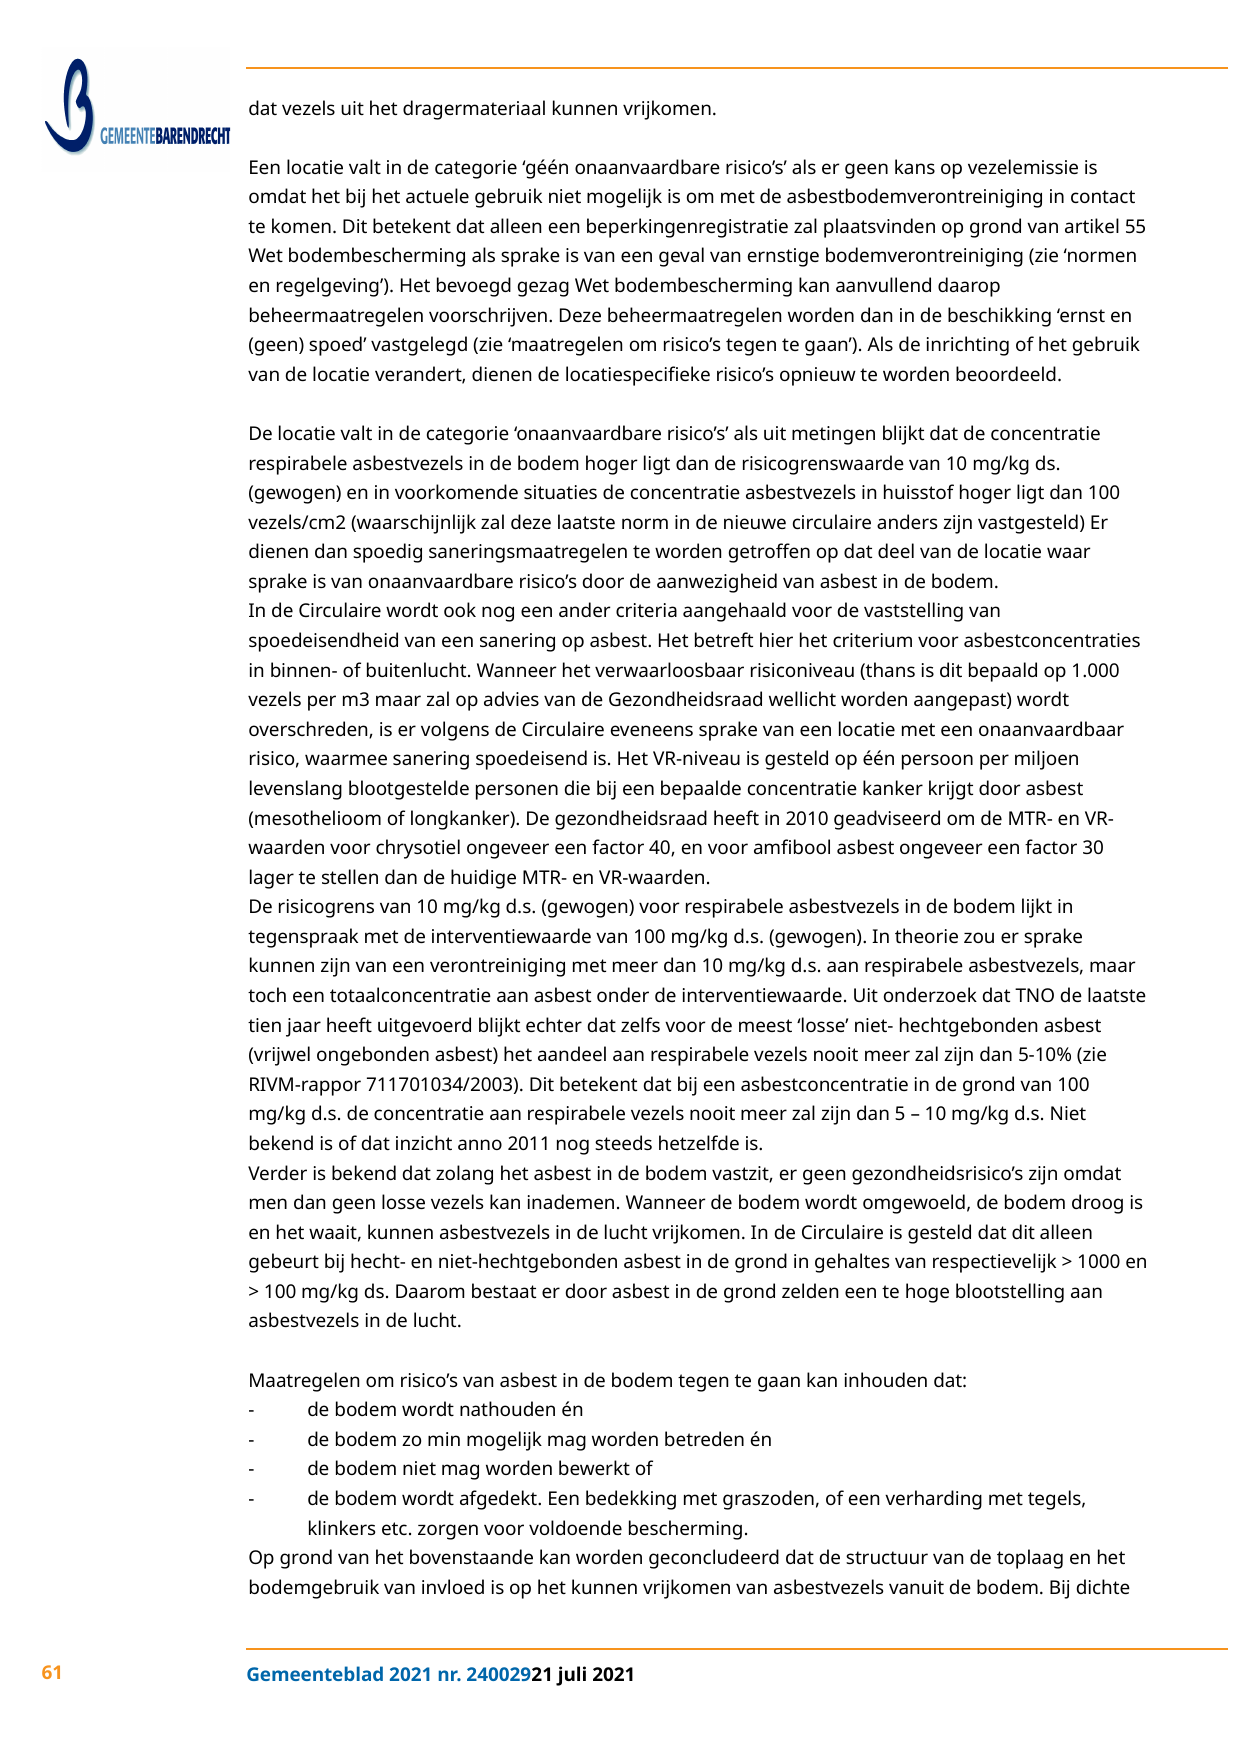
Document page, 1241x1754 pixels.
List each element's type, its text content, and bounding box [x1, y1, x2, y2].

picture [41, 47, 231, 172]
text De locatie valt in de categorie ‘onaanvaardbare risico’s’ als uit metingen blijkt dat de concentratie respirabele asbestvezels in de bodem hoger ligt dan de risicogrenswaarde van 10 mg/kg ds. (gewogen) en in voorkomende situaties de concentratie asbestvezels in huisstof hoger ligt dan 100 vezels/cm2 (waarschijnlijk zal deze laatste norm in de nieuwe circulaire anders zijn vastgesteld) Er dienen dan spoedig saneringsmaatregelen te worden getroffen op dat deel van de locatie waar sprake is van onaanvaardbare risico’s door de aanwezigheid van asbest in de bodem. [248, 420, 1152, 594]
text Een locatie valt in de categorie ‘géén onaanvaardbare risico’s’ als er geen kans op vezelemissie is omdat het bij het actuele gebruik niet mogelijk is om met de asbestbodemverontreiniging in contact te komen. Dit betekent dat alleen een beperkingenregistratie zal plaatsvinden op grond van artikel 55 Wet bodembescherming als sprake is van een geval van ernstige bodemverontreiniging (zie ‘normen en regelgeving’). Het bevoegd gezag Wet bodembescherming kan aanvullend daarop beheermaatregelen voorschrijven. Deze beheermaatregelen worden dan in de beschikking ‘ernst en (geen) spoed’ vastgelegd (zie ‘maatregelen om risico’s tegen te gaan’). Als de inrichting of het gebruik van de locatie verandert, dienen de locatiespecifieke risico’s opnieuw te worden beoordeeld. [248, 154, 1152, 387]
list de bodem wordt afgedekt. Een bedekking met graszoden, of een verharding met tegels, klinkers etc. zorgen voor voldoende bescherming. [248, 1485, 1152, 1541]
text dat vezels uit het dragermateriaal kunnen vrijkomen. [248, 95, 1152, 121]
list de bodem niet mag worden bewerkt of [248, 1456, 1152, 1481]
text Op grond van het bovenstaande kan worden geconcludeerd dat de structuur van de toplaag en het bodemgebruik van invloed is op het kunnen vrijkomen van asbestvezels vanuit de bodem. Bij dichte [248, 1544, 1152, 1600]
text In de Circulaire wordt ook nog een ander criteria aangehaald voor de vaststelling van spoedeisendheid van een sanering op asbest. Het betreft hier het criterium voor asbestconcentraties in binnen- of buitenlucht. Wanneer het verwaarloosbaar risiconiveau (thans is dit bepaald op 1.000 vezels per m3 maar zal op advies van de Gezondheidsraad wellicht worden aangepast) wordt overschreden, is er volgens de Circulaire eveneens sprake van een locatie met een onaanvaardbaar risico, waarmee sanering spoedeisend is. Het VR-niveau is gesteld op één persoon per miljoen levenslang blootgestelde personen die bij een bepaalde concentratie kanker krijgt door asbest (mesothelioom of longkanker). De gezondheidsraad heeft in 2010 geadviseerd om de MTR- en VR-waarden voor chrysotiel ongeveer een factor 40, en voor amfibool asbest ongeveer een factor 30 lager te stellen dan de huidige MTR- en VR-waarden. [248, 598, 1152, 890]
text Verder is bekend dat zolang het asbest in de bodem vastzit, er geen gezondheidsrisico’s zijn omdat men dan geen losse vezels kan inademen. Wanneer de bodem wordt omgewoeld, de bodem droog is en het waait, kunnen asbestvezels in de lucht vrijkomen. In de Circulaire is gesteld dat dit alleen gebeurt bij hecht- en niet-hechtgebonden asbest in de grond in gehaltes van respectievelijk > 1000 en > 100 mg/kg ds. Daarom bestaat er door asbest in de grond zelden een te hoge blootstelling aan asbestvezels in de lucht. [248, 1160, 1152, 1333]
list de bodem zo min mogelijk mag worden betreden én [248, 1426, 1152, 1452]
list de bodem wordt nathouden én [248, 1396, 1152, 1422]
text De risicogrens van 10 mg/kg d.s. (gewogen) voor respirabele asbestvezels in de bodem lijkt in tegenspraak met de interventiewaarde van 100 mg/kg d.s. (gewogen). In theorie zou er sprake kunnen zijn van een verontreiniging met meer dan 10 mg/kg d.s. aan respirabele asbestvezels, maar toch een totaalconcentratie aan asbest onder de interventiewaarde. Uit onderzoek dat TNO de laatste tien jaar heeft uitgevoerd blijkt echter dat zelfs voor de meest ‘losse’ niet- hechtgebonden asbest (vrijwel ongebonden asbest) het aandeel aan respirabele vezels nooit meer zal zijn dan 5-10% (zie RIVM-rappor 711701034/2003). Dit betekent dat bij een asbestconcentratie in de grond van 100 mg/kg d.s. de concentratie aan respirabele vezels nooit meer zal zijn dan 5 – 10 mg/kg d.s. Niet bekend is of dat inzicht anno 2011 nog steeds hetzelfde is. [248, 893, 1152, 1156]
text Maatregelen om risico’s van asbest in de bodem tegen te gaan kan inhouden dat: [248, 1367, 1152, 1393]
